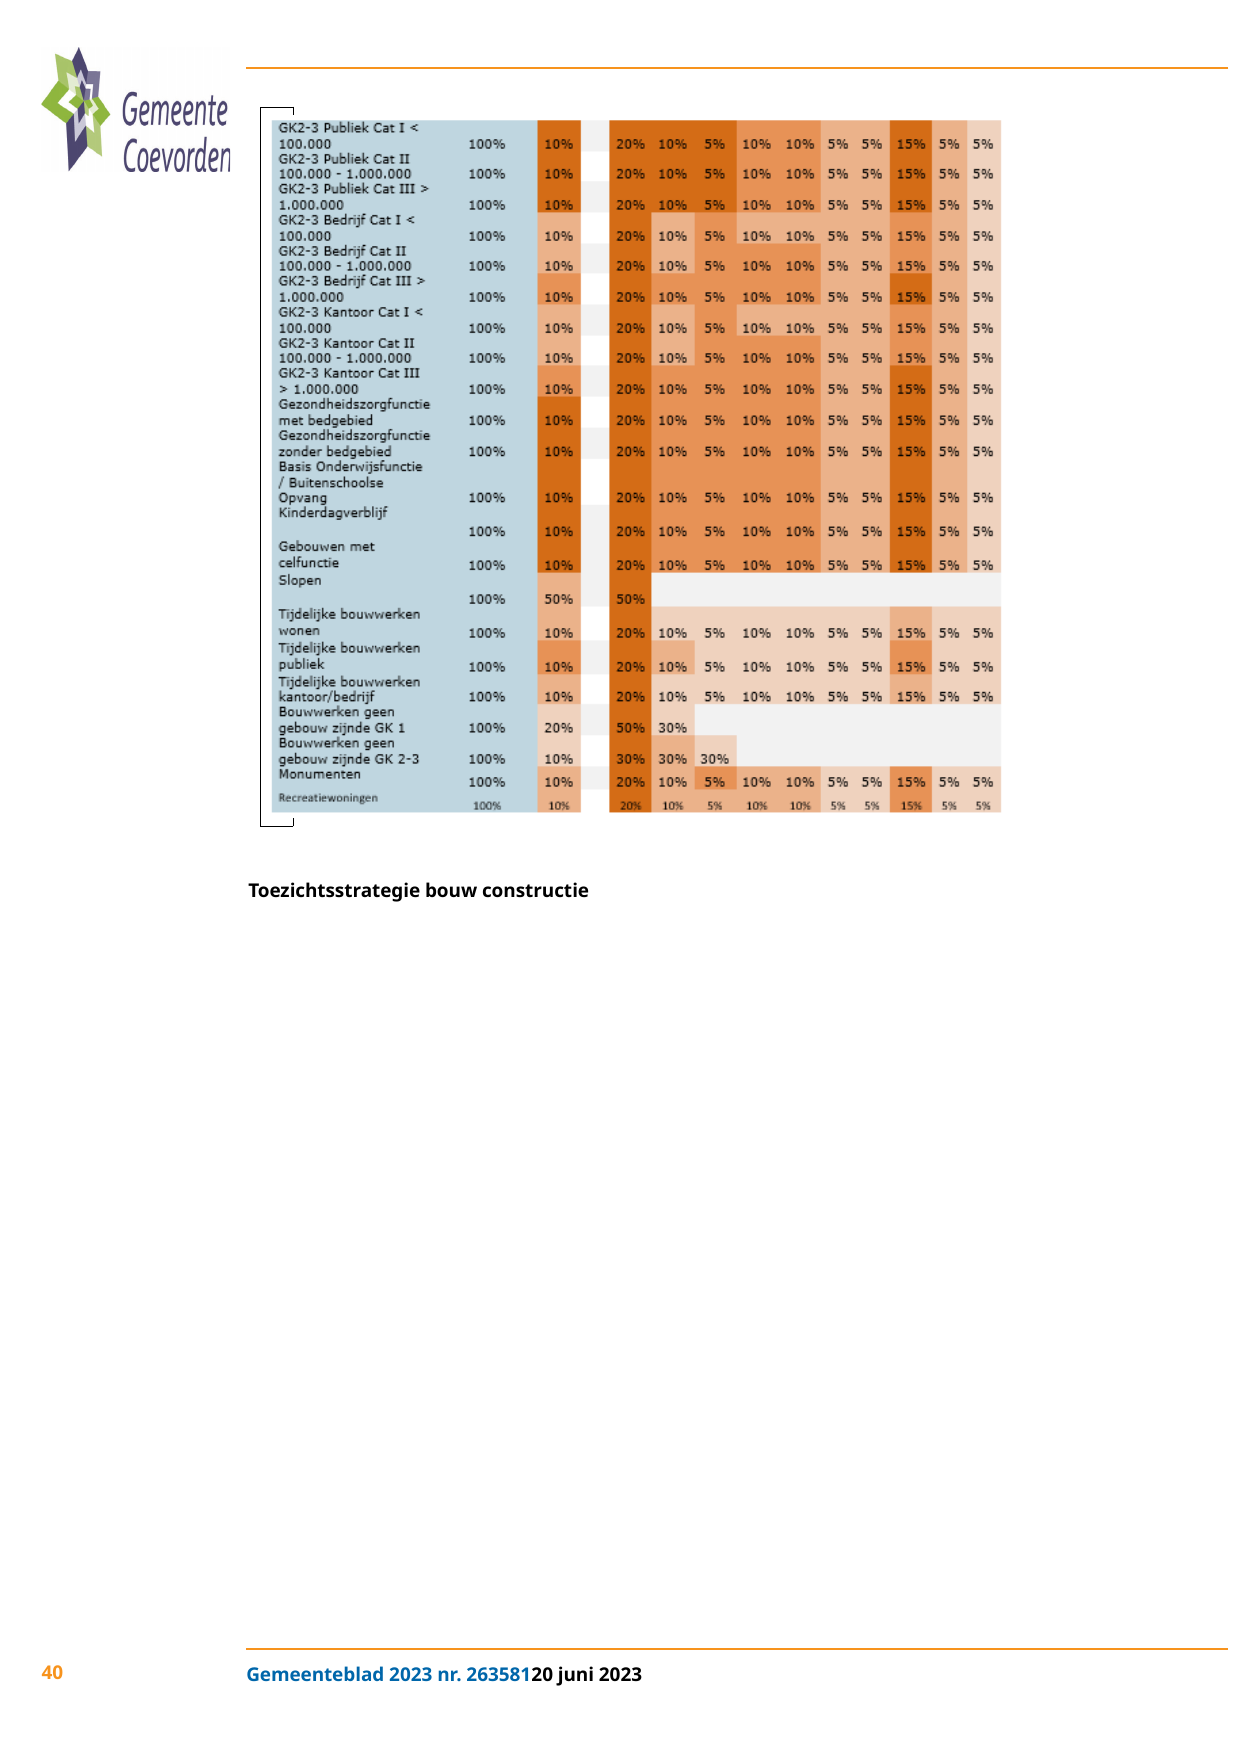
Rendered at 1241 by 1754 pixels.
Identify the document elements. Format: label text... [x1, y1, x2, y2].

picture [268, 115, 1008, 818]
text Toezichtsstrategie bouw constructie [248, 877, 1152, 903]
picture [41, 47, 231, 172]
